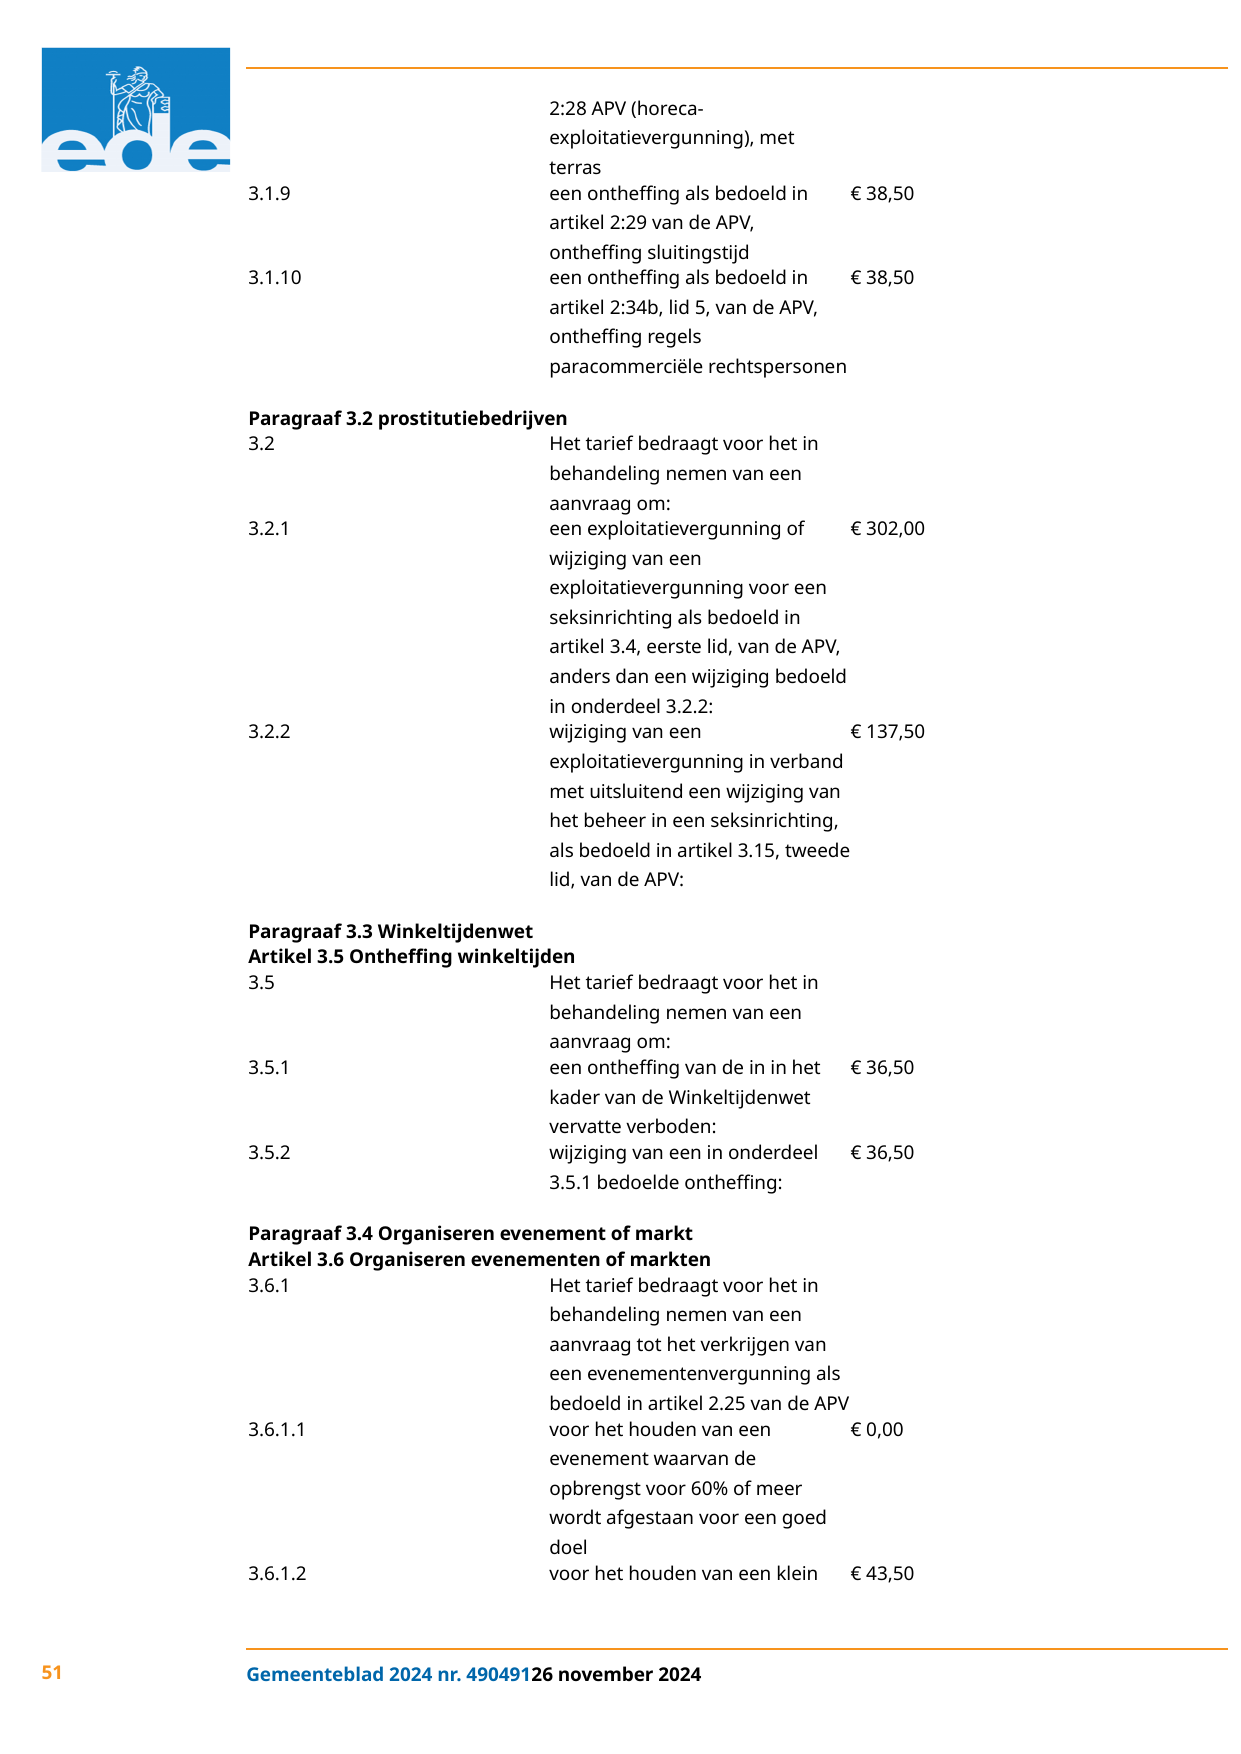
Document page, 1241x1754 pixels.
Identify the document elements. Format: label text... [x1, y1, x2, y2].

table_cell 3.1.9 [248, 180, 549, 264]
table_cell [248, 95, 549, 180]
table_cell een ontheffing als bedoeld in artikel 2:29 van de APV, ontheffing sluitingstijd [549, 180, 850, 264]
table_cell Paragraaf 3.3 Winkeltijdenwet [248, 918, 850, 944]
table_cell € 0,00 [850, 1416, 1152, 1560]
table_cell [850, 970, 1152, 1054]
table_cell 3.6.1.2 [248, 1560, 549, 1586]
table_cell 3.1.10 [248, 265, 549, 379]
table_cell € 38,50 [850, 180, 1152, 264]
table_cell [850, 892, 1152, 918]
table_cell € 36,50 [850, 1139, 1152, 1194]
table_cell [248, 1195, 549, 1220]
table_cell wijziging van een exploitatievergunning in verband met uitsluitend een wijziging van het beheer in een seksinrichting, als bedoeld in artikel 3.15, tweede lid, van de APV: [549, 719, 850, 892]
table_cell 3.2.2 [248, 719, 549, 892]
table_cell [850, 944, 1152, 969]
table_cell een ontheffing als bedoeld in artikel 2:34b, lid 5, van de APV, ontheffing regels paracommerciële rechtspersonen [549, 265, 850, 379]
table_cell [248, 379, 549, 405]
table_cell [850, 1272, 1152, 1416]
table_cell Paragraaf 3.2 prostitutiebedrijven [248, 405, 850, 431]
table_cell [850, 918, 1152, 944]
table_cell [850, 1195, 1152, 1220]
table_cell 2:28 APV (horeca-exploitatievergunning), met terras [549, 95, 850, 180]
table_cell [549, 1195, 850, 1220]
table_cell voor het houden van een evenement waarvan de opbrengst voor 60% of meer wordt afgestaan voor een goed doel [549, 1416, 850, 1560]
table_cell € 43,50 [850, 1560, 1152, 1586]
table_cell [850, 405, 1152, 431]
table_cell [549, 379, 850, 405]
table_cell 3.5 [248, 970, 549, 1054]
table_cell [549, 892, 850, 918]
table_cell een exploitatievergunning of wijziging van een exploitatievergunning voor een seksinrichting als bedoeld in artikel 3.4, eerste lid, van de APV, anders dan een wijziging bedoeld in onderdeel 3.2.2: [549, 515, 850, 719]
table_cell Paragraaf 3.4 Organiseren evenement of markt [248, 1220, 850, 1246]
table_cell Artikel 3.5 Ontheffing winkeltijden [248, 944, 850, 969]
table_cell een ontheffing van de in in het kader van de Winkeltijdenwet vervatte verboden: [549, 1054, 850, 1139]
table_cell € 36,50 [850, 1054, 1152, 1139]
table_cell wijziging van een in onderdeel 3.5.1 bedoelde ontheffing: [549, 1139, 850, 1194]
table_cell Artikel 3.6 Organiseren evenementen of markten [248, 1246, 850, 1272]
table_cell [850, 379, 1152, 405]
table_cell [248, 892, 549, 918]
table_cell € 38,50 [850, 265, 1152, 379]
table_cell [850, 95, 1152, 180]
table_cell Het tarief bedraagt voor het in behandeling nemen van een aanvraag tot het verkrijgen van een evenementenvergunning als bedoeld in artikel 2.25 van de APV [549, 1272, 850, 1416]
table_cell € 302,00 [850, 515, 1152, 719]
table_cell Het tarief bedraagt voor het in behandeling nemen van een aanvraag om: [549, 431, 850, 515]
table_cell Het tarief bedraagt voor het in behandeling nemen van een aanvraag om: [549, 970, 850, 1054]
table_cell 3.5.2 [248, 1139, 549, 1194]
picture [41, 47, 231, 172]
table_cell € 137,50 [850, 719, 1152, 892]
table_cell 3.6.1 [248, 1272, 549, 1416]
table_cell 3.2 [248, 431, 549, 515]
table_cell [850, 1246, 1152, 1272]
table_cell 3.2.1 [248, 515, 549, 719]
table_cell [850, 431, 1152, 515]
table_cell voor het houden van een klein [549, 1560, 850, 1586]
table_cell [850, 1220, 1152, 1246]
table_cell 3.5.1 [248, 1054, 549, 1139]
table_cell 3.6.1.1 [248, 1416, 549, 1560]
